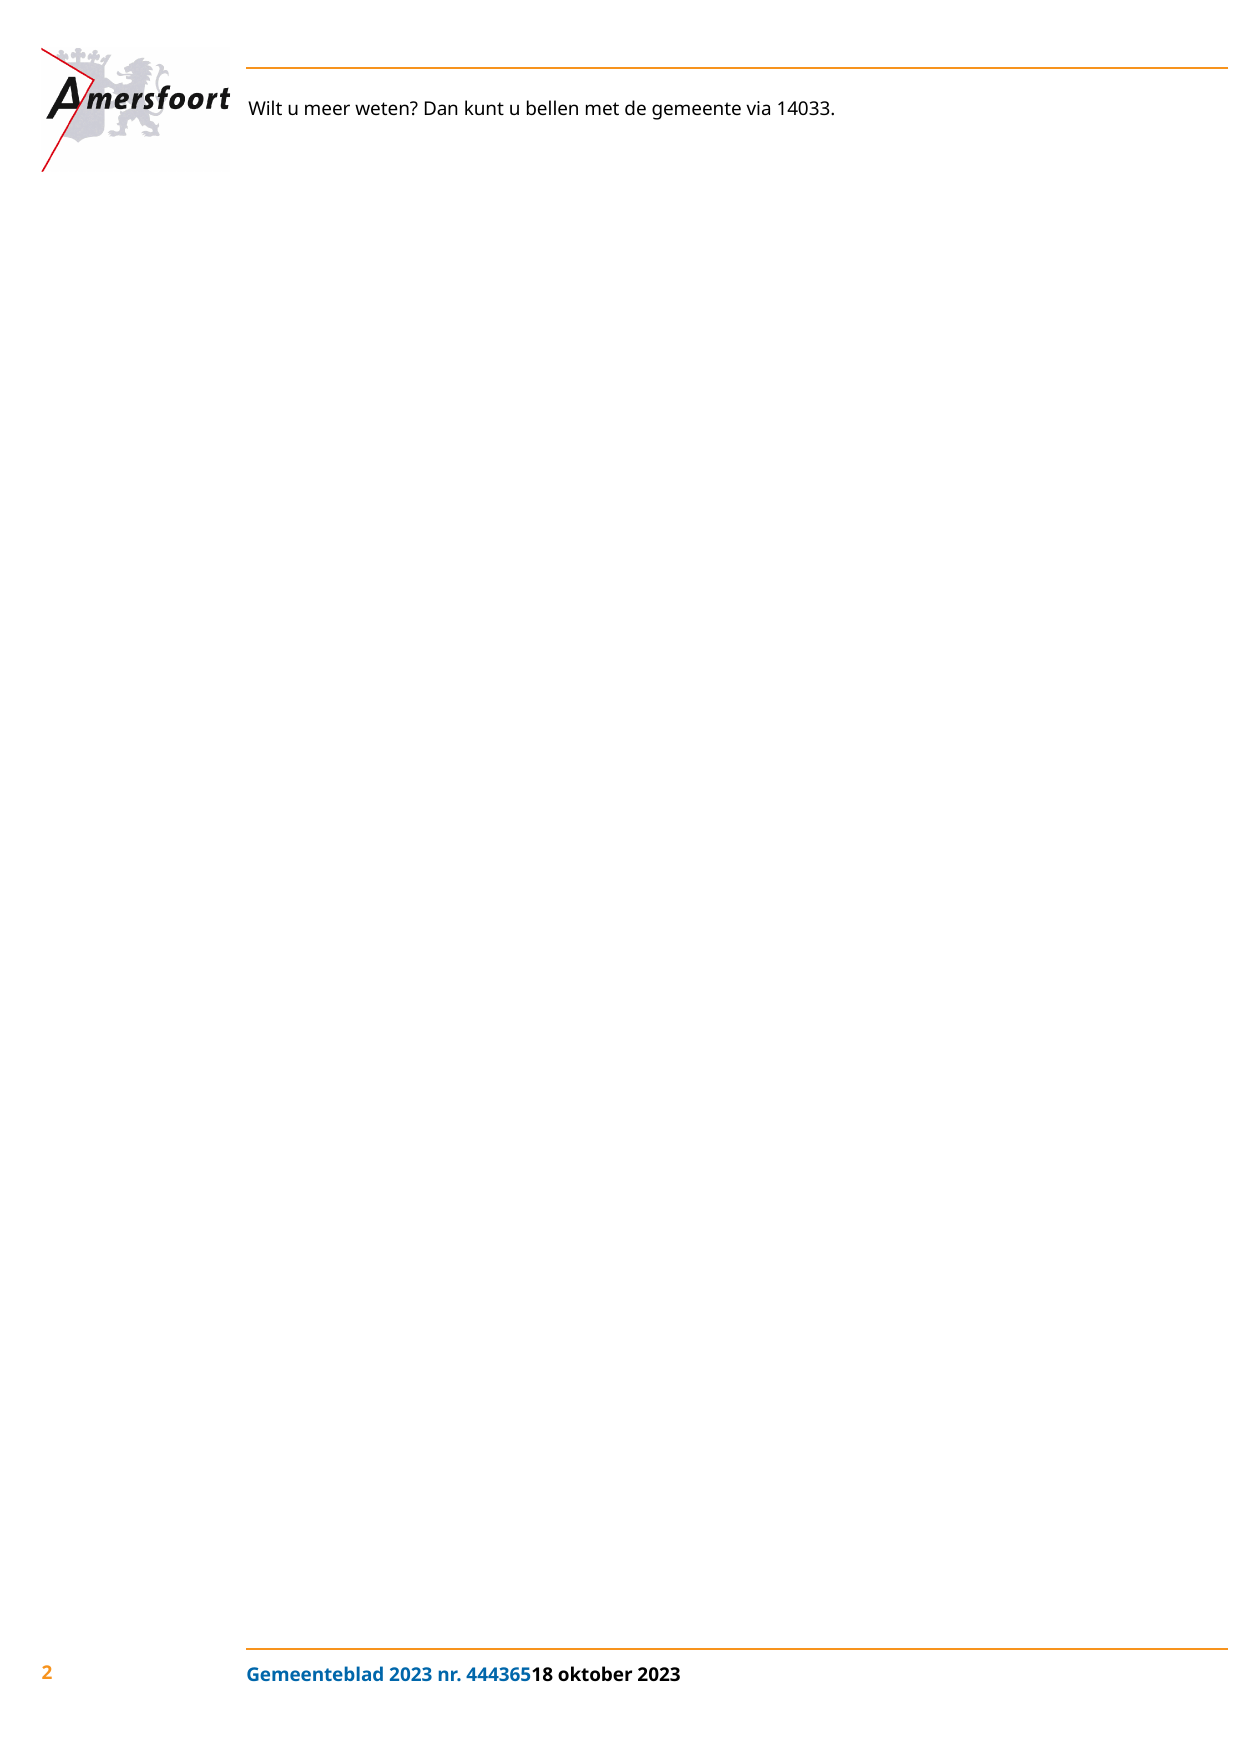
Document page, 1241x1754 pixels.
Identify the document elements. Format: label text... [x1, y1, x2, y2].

picture [41, 47, 231, 172]
text Wilt u meer weten? Dan kunt u bellen met de gemeente via 14033. [248, 95, 1152, 121]
